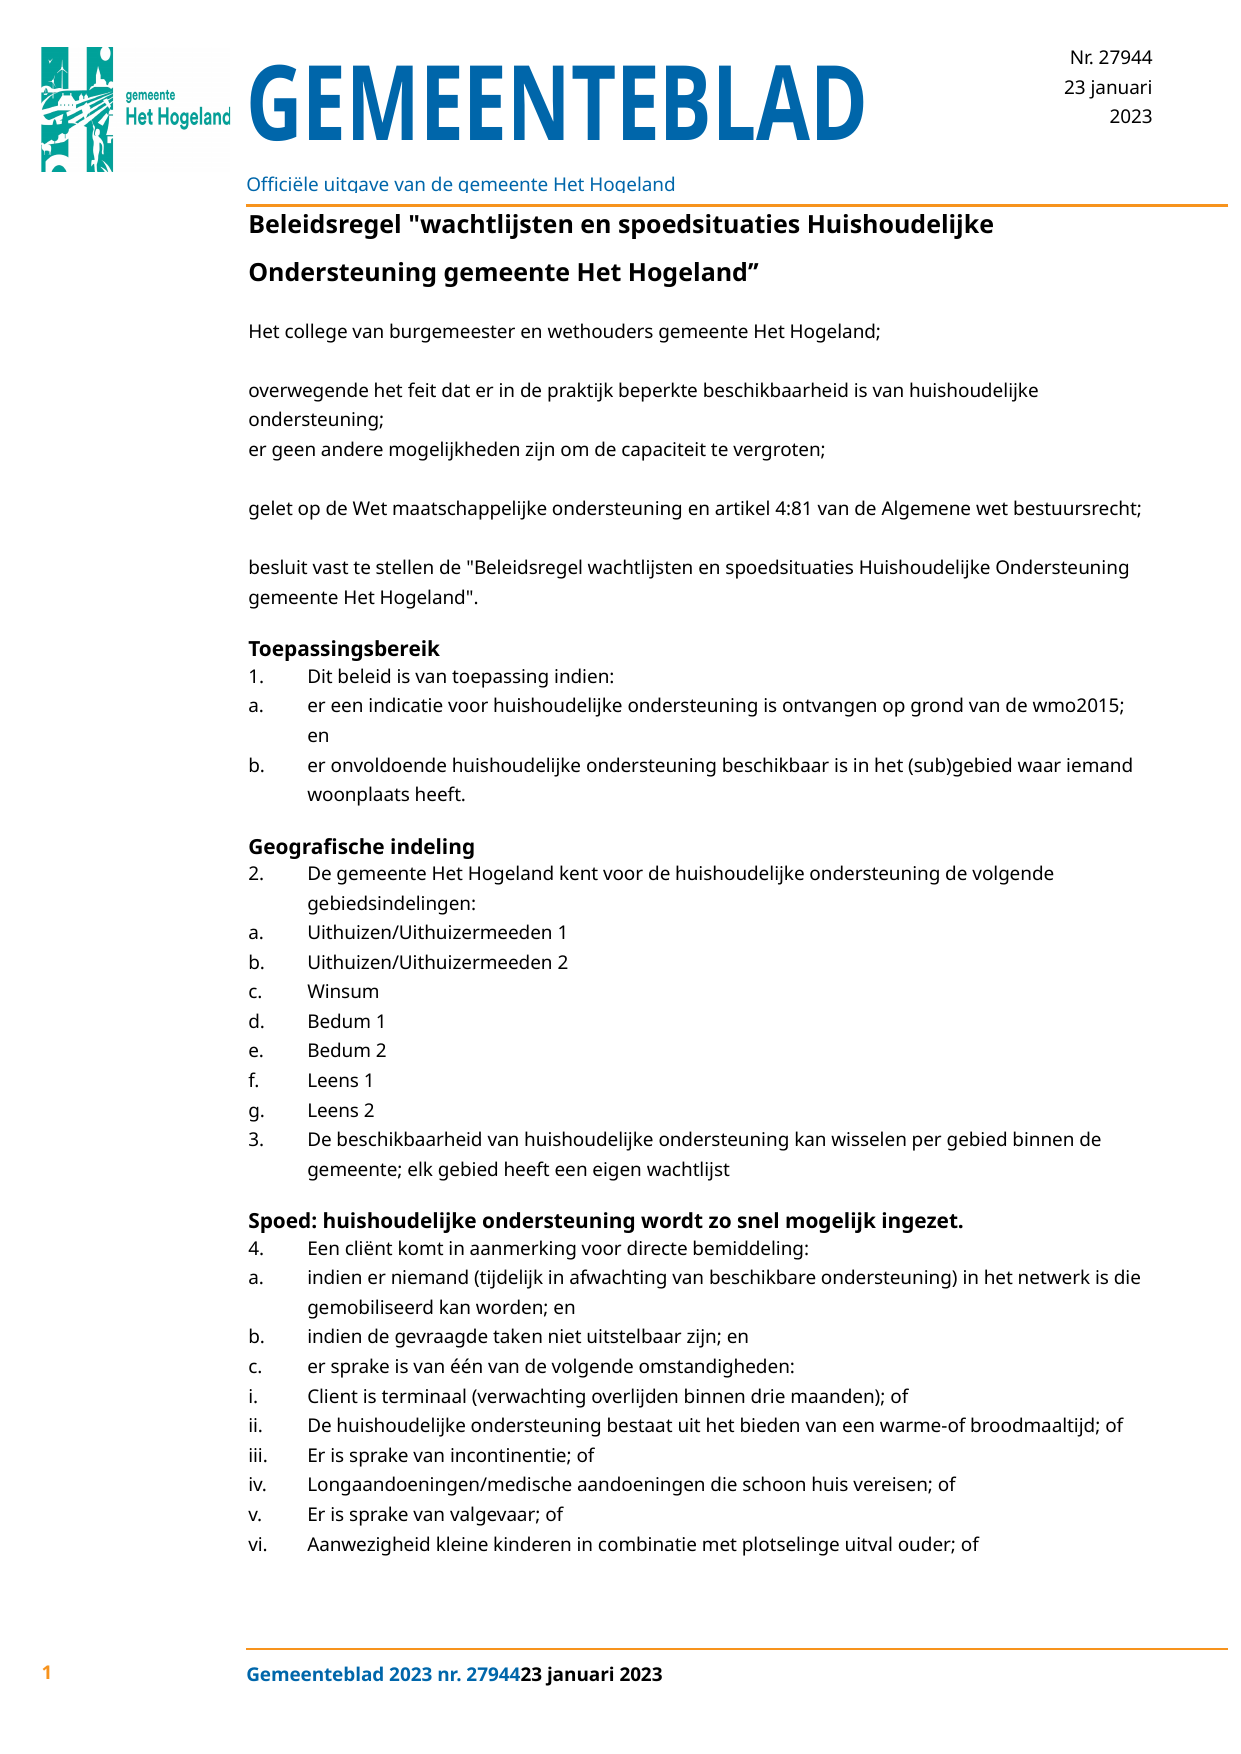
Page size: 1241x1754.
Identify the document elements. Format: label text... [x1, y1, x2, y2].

list indien de gevraagde taken niet uitstelbaar zijn; en [248, 1324, 1152, 1349]
list Uithuizen/Uithuizermeeden 2 [248, 949, 1152, 975]
text Spoed: huishoudelijke ondersteuning wordt zo snel mogelijk ingezet. [248, 1206, 1152, 1235]
list Aanwezigheid kleine kinderen in combinatie met plotselinge uitval ouder; of [248, 1531, 1152, 1556]
text overwegende het feit dat er in de praktijk beperkte beschikbaarheid is van huishoudelijke ondersteuning; [248, 377, 1152, 432]
text Geografische indeling [248, 832, 1152, 860]
text Beleidsregel "wachtlijsten en spoedsituaties Huishoudelijke Ondersteuning gemeente Het Hogeland’’ [248, 207, 1152, 288]
list Een cliënt komt in aanmerking voor directe bemiddeling: [248, 1235, 1152, 1261]
text Het college van burgemeester en wethouders gemeente Het Hogeland; [248, 318, 1152, 344]
list er sprake is van één van de volgende omstandigheden: [248, 1353, 1152, 1379]
list Leens 2 [248, 1097, 1152, 1123]
text gelet op de Wet maatschappelijke ondersteuning en artikel 4:81 van de Algemene wet bestuursrecht; [248, 495, 1152, 521]
list indien er niemand (tijdelijk in afwachting van beschikbare ondersteuning) in het netwerk is die gemobiliseerd kan worden; en [248, 1264, 1152, 1320]
list Dit beleid is van toepassing indien: [248, 663, 1152, 689]
list Bedum 1 [248, 1008, 1152, 1034]
list er een indicatie voor huishoudelijke ondersteuning is ontvangen op grond van de wmo2015; en [248, 693, 1152, 748]
list De huishoudelijke ondersteuning bestaat uit het bieden van een warme-of broodmaaltijd; of [248, 1412, 1152, 1438]
text er geen andere mogelijkheden zijn om de capaciteit te vergroten; [248, 436, 1152, 462]
list Bedum 2 [248, 1038, 1152, 1063]
list De beschikbaarheid van huishoudelijke ondersteuning kan wisselen per gebied binnen de gemeente; elk gebied heeft een eigen wachtlijst [248, 1126, 1152, 1182]
picture [41, 47, 231, 172]
text Toepassingsbereik [248, 634, 1152, 663]
list er onvoldoende huishoudelijke ondersteuning beschikbaar is in het (sub)gebied waar iemand woonplaats heeft. [248, 752, 1152, 807]
list Uithuizen/Uithuizermeeden 1 [248, 919, 1152, 945]
list Client is terminaal (verwachting overlijden binnen drie maanden); of [248, 1383, 1152, 1408]
list De gemeente Het Hogeland kent voor de huishoudelijke ondersteuning de volgende gebiedsindelingen: [248, 860, 1152, 916]
text besluit vast te stellen de "Beleidsregel wachtlijsten en spoedsituaties Huishoudelijke Ondersteuning gemeente Het Hogeland". [248, 554, 1152, 610]
list Winsum [248, 978, 1152, 1004]
list Er is sprake van incontinentie; of [248, 1442, 1152, 1468]
list Longaandoeningen/medische aandoeningen die schoon huis vereisen; of [248, 1472, 1152, 1497]
list Er is sprake van valgevaar; of [248, 1501, 1152, 1527]
list Leens 1 [248, 1067, 1152, 1093]
